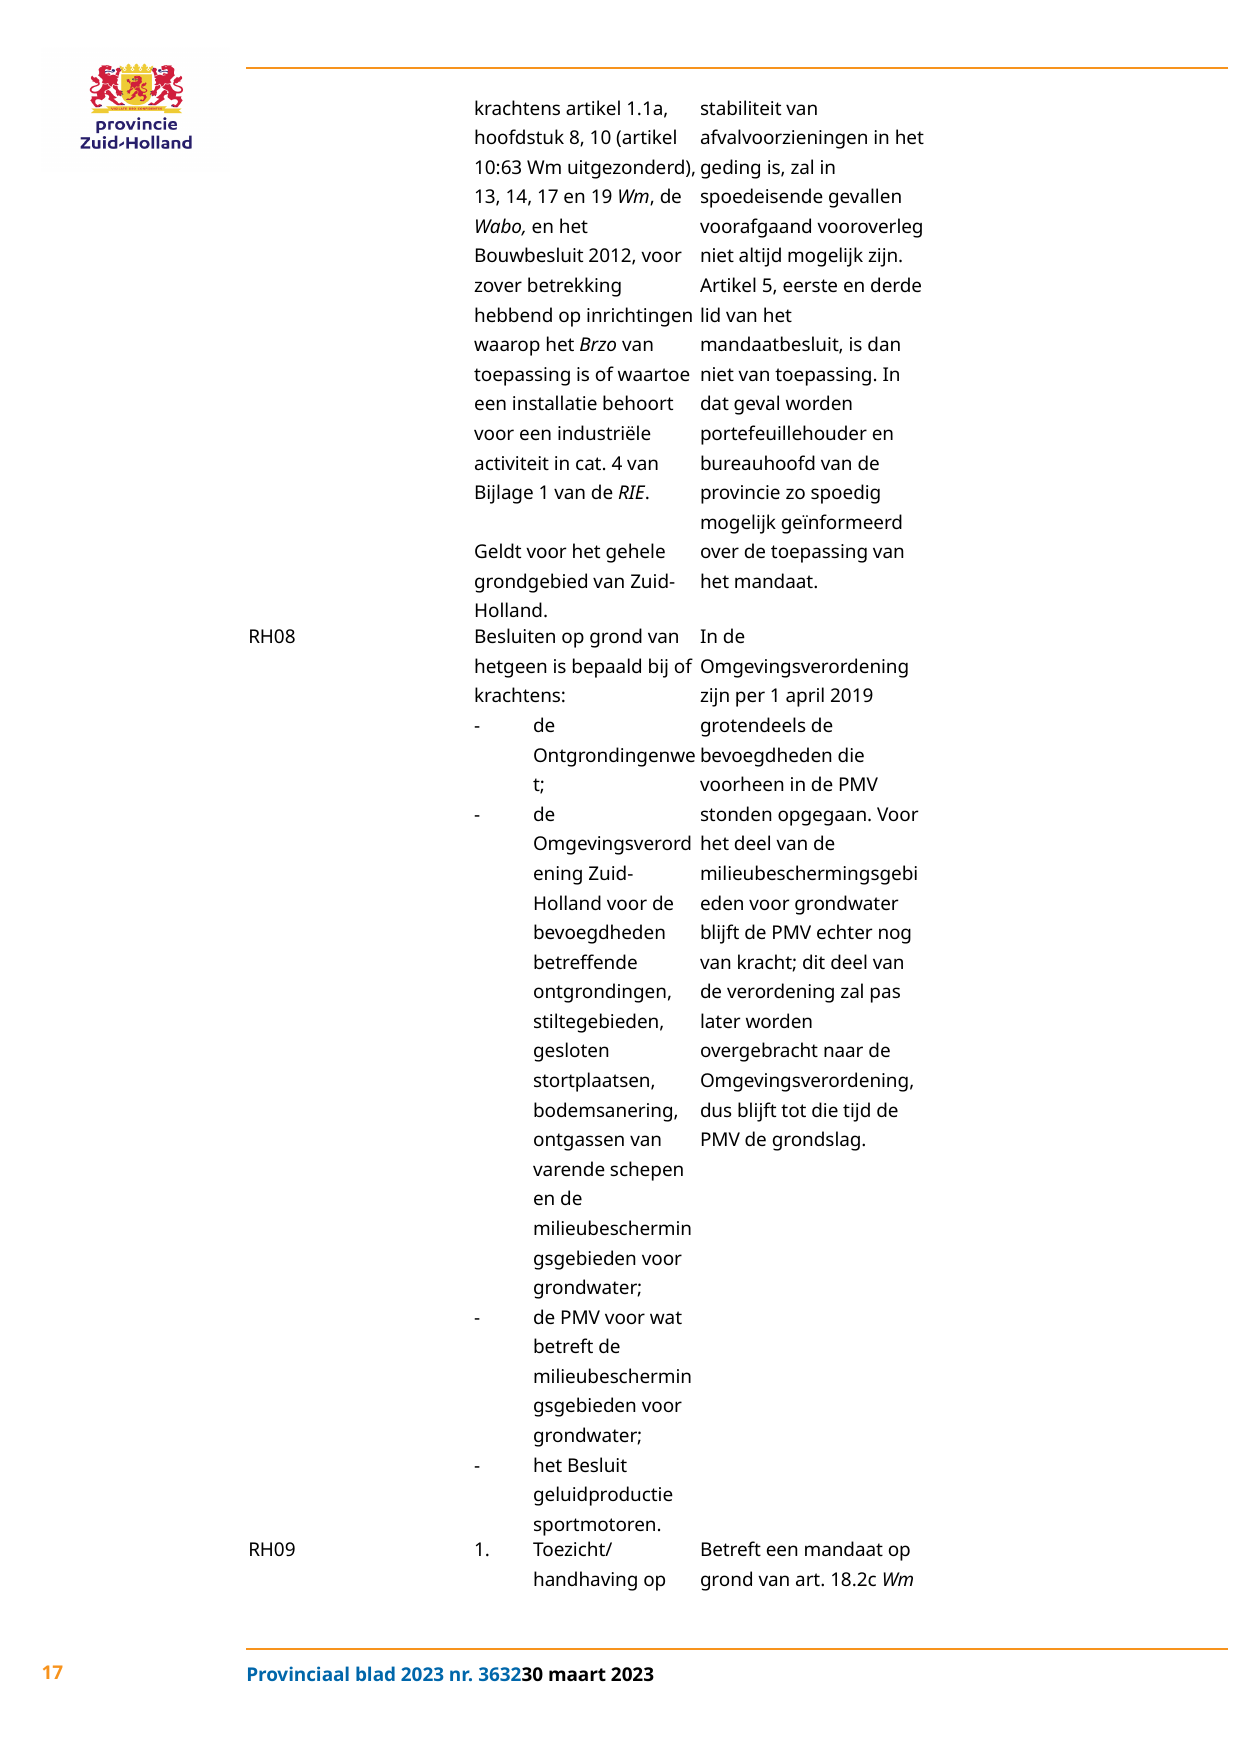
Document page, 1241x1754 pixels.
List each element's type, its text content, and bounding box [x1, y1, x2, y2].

table_cell Betreft een mandaat op grond van art. 18.2c Wm [700, 1537, 926, 1592]
table_cell [926, 1537, 1152, 1592]
table_cell krachtens artikel 1.1a, hoofdstuk 8, 10 (artikel 10:63 Wm uitgezonderd), 13, 14, 17 en 19 Wm, de Wabo, en het Bouwbesluit 2012, voor zover betrekking hebbend op inrichtingen waarop het Brzo van toepassing is of waartoe een installatie behoort voor een industriële activiteit in cat. 4 van Bijlage 1 van de RIE. Geldt voor het gehele grondgebied van Zuid-Holland. [474, 95, 700, 623]
table_cell Besluiten op grond van hetgeen is bepaald bij of krachtens: de Ontgrondingenwet; de Omgevingsverordening Zuid-Holland voor de bevoegdheden betreffende ontgrondingen, stiltegebieden, gesloten stortplaatsen, bodemsanering, ontgassen van varende schepen en de milieubeschermingsgebieden voor grondwater; de PMV voor wat betreft de milieubeschermingsgebieden voor grondwater; het Besluit geluidproductie sportmotoren. [474, 624, 700, 1537]
picture [41, 47, 231, 172]
table_cell [926, 624, 1152, 1537]
table_cell stabiliteit van afvalvoorzieningen in het geding is, zal in spoedeisende gevallen voorafgaand vooroverleg niet altijd mogelijk zijn. Artikel 5, eerste en derde lid van het mandaatbesluit, is dan niet van toepassing. In dat geval worden portefeuillehouder en bureauhoofd van de provincie zo spoedig mogelijk geïnformeerd over de toepassing van het mandaat. [700, 95, 926, 623]
table_cell Toezicht/handhaving op [474, 1537, 700, 1592]
table_cell In de Omgevingsverordening zijn per 1 april 2019 grotendeels de bevoegdheden die voorheen in de PMV stonden opgegaan. Voor het deel van de milieubeschermingsgebieden voor grondwater blijft de PMV echter nog van kracht; dit deel van de verordening zal pas later worden overgebracht naar de Omgevingsverordening, dus blijft tot die tijd de PMV de grondslag. [700, 624, 926, 1537]
table_cell RH09 [248, 1537, 474, 1592]
table_cell [926, 95, 1152, 623]
table_cell RH08 [248, 624, 474, 1537]
table_cell [248, 95, 474, 623]
